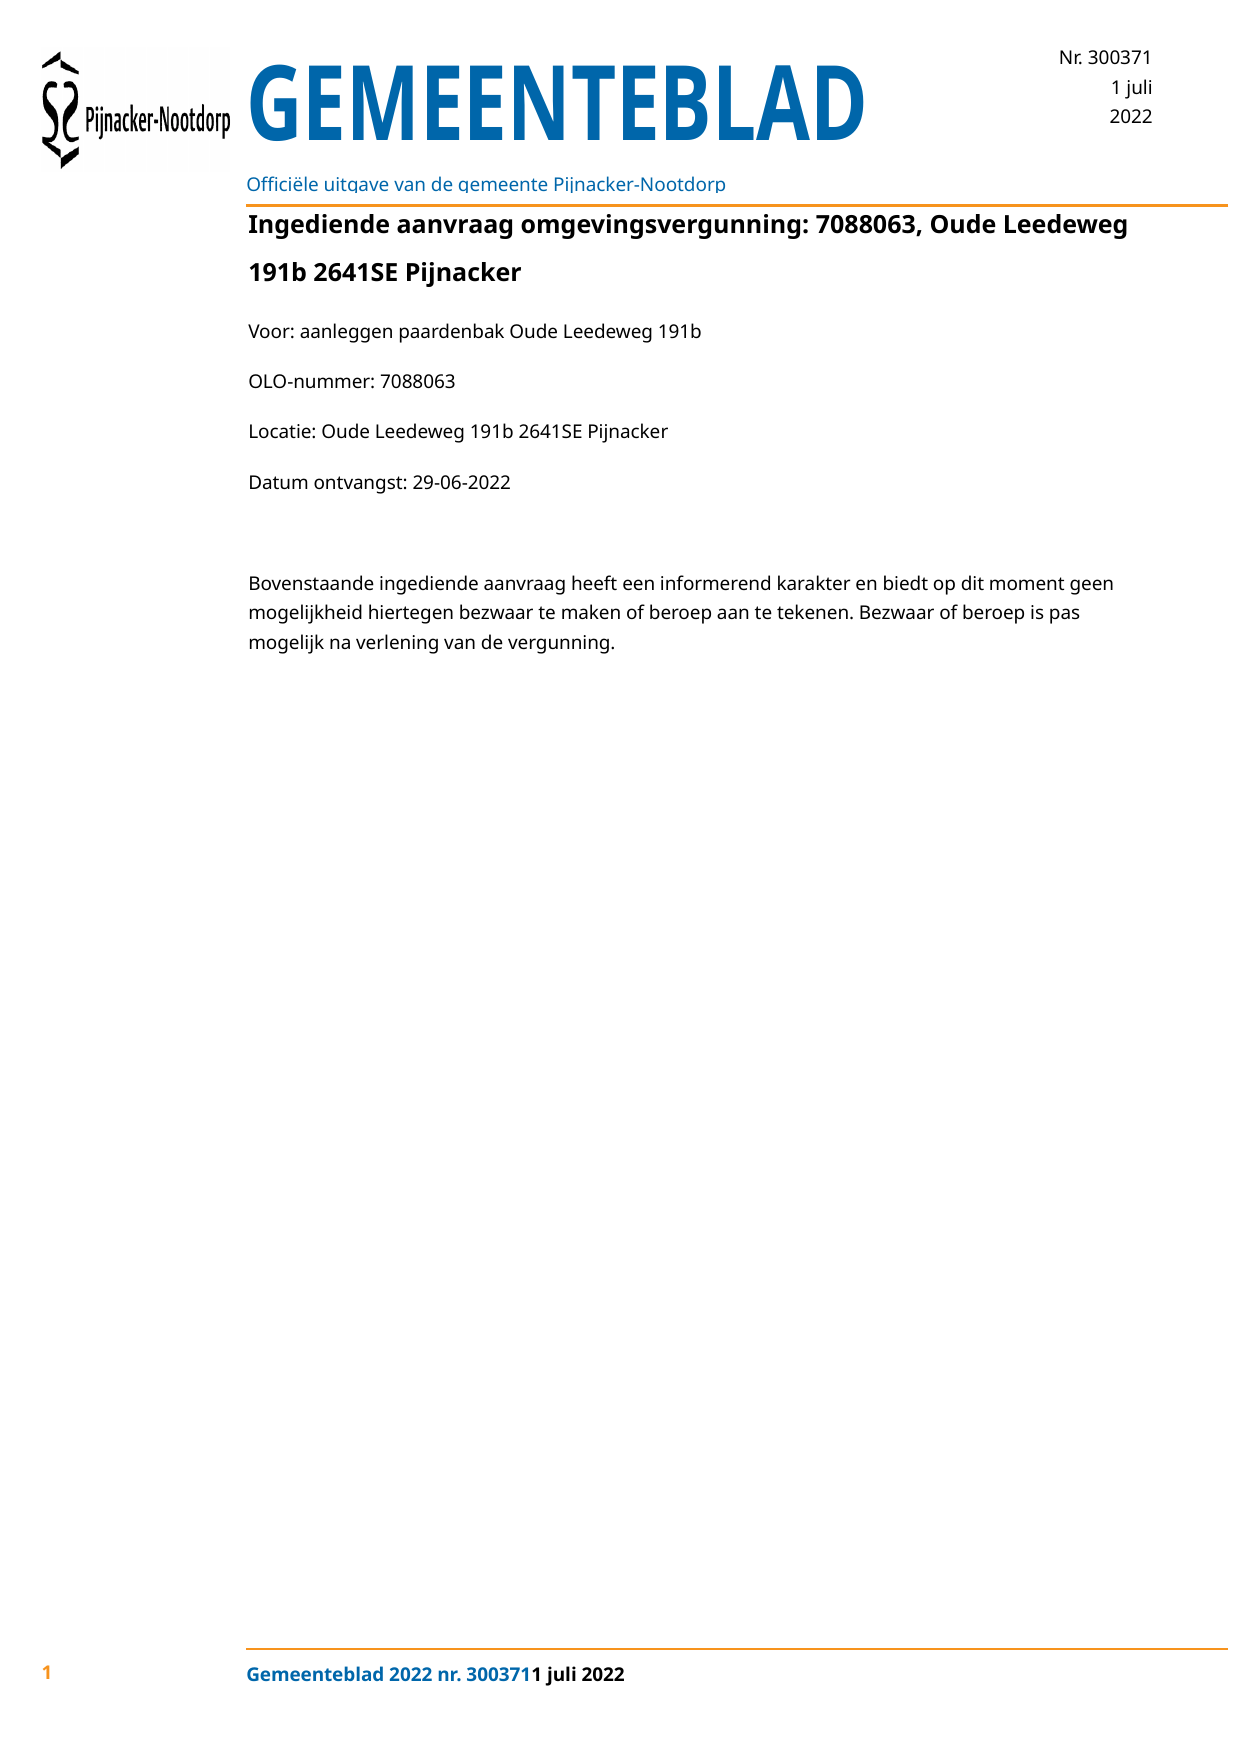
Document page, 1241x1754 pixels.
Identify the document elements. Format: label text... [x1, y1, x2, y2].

text Ingediende aanvraag omgevingsvergunning: 7088063, Oude Leedeweg 191b 2641SE Pijnacker [248, 207, 1152, 288]
picture [41, 47, 231, 172]
text OLO-nummer: 7088063 [248, 368, 1152, 394]
text Voor: aanleggen paardenbak Oude Leedeweg 191b [248, 318, 1152, 344]
text Bovenstaande ingediende aanvraag heeft een informerend karakter en biedt op dit moment geen mogelijkheid hiertegen bezwaar te maken of beroep aan te tekenen. Bezwaar of beroep is pas mogelijk na verlening van de vergunning. [248, 570, 1152, 655]
text Datum ontvangst: 29-06-2022 [248, 469, 1152, 495]
text Locatie: Oude Leedeweg 191b 2641SE Pijnacker [248, 419, 1152, 444]
